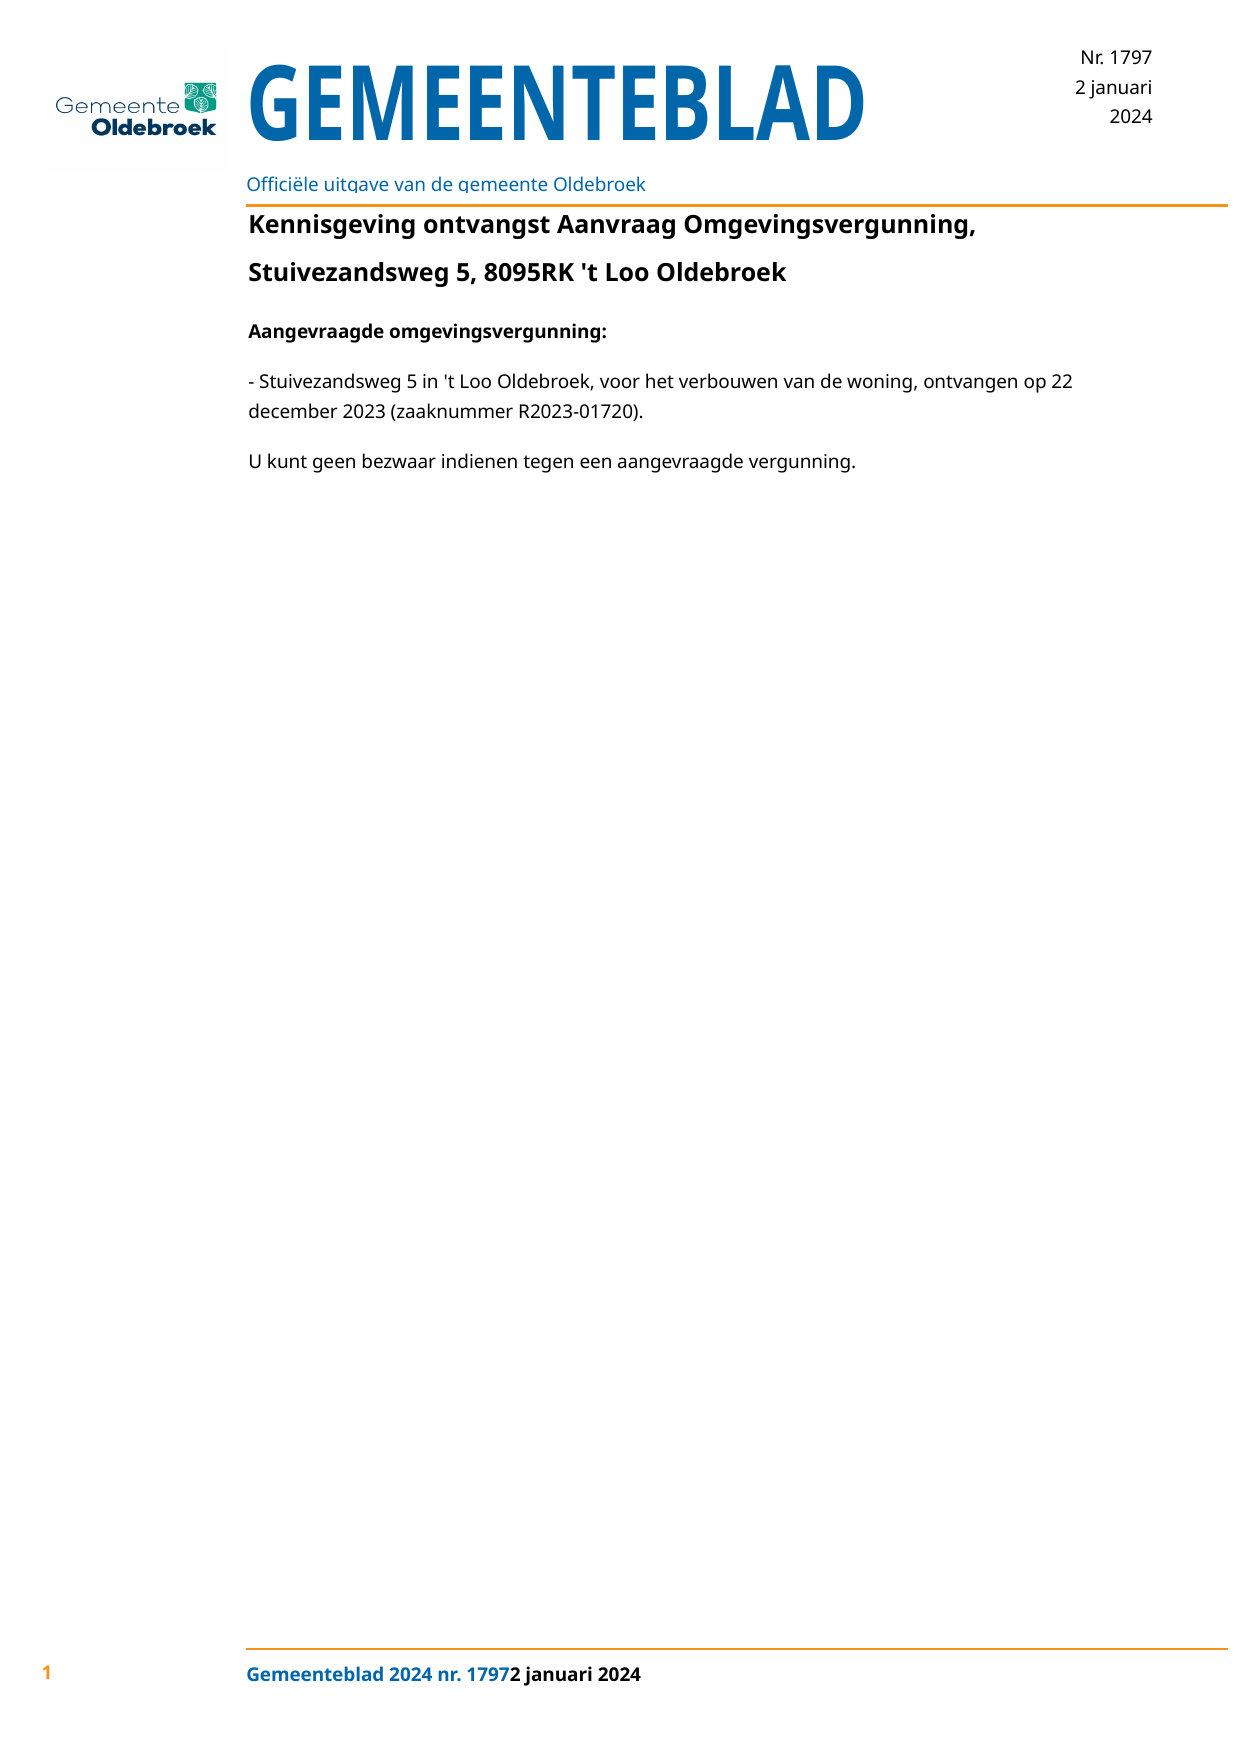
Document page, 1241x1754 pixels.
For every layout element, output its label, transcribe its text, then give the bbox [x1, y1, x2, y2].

text Kennisgeving ontvangst Aanvraag Omgevingsvergunning, Stuivezandsweg 5, 8095RK 't Loo Oldebroek [248, 207, 1152, 288]
picture [41, 47, 231, 172]
text - Stuivezandsweg 5 in 't Loo Oldebroek, voor het verbouwen van de woning, ontvangen op 22 december 2023 (zaaknummer R2023-01720). [248, 368, 1152, 424]
text Aangevraagde omgevingsvergunning: [248, 318, 1152, 344]
text U kunt geen bezwaar indienen tegen een aangevraagde vergunning. [248, 448, 1152, 474]
